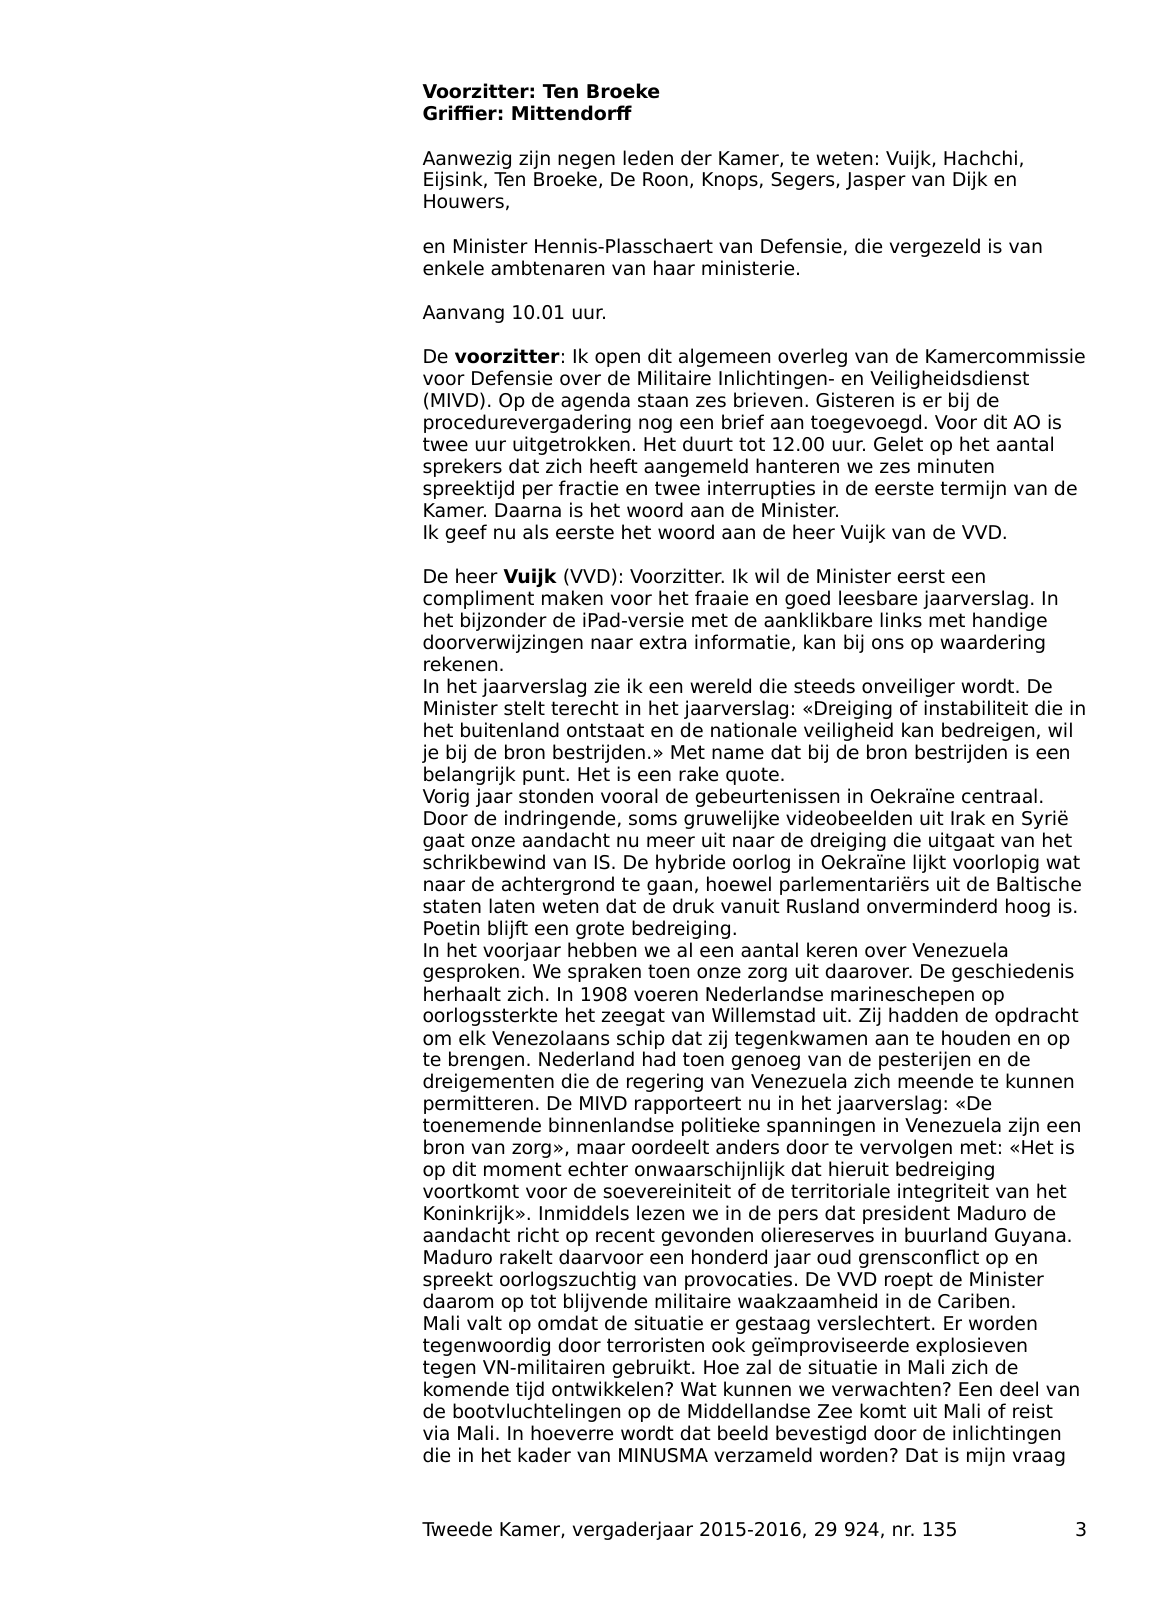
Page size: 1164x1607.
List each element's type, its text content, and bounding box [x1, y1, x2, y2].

text Mali valt op omdat de situatie er gestaag verslechtert. Er worden tegenwoordig door terroristen ook geïmproviseerde explosieven tegen VN-militairen gebruikt. Hoe zal de situatie in Mali zich de komende tijd ontwikkelen? Wat kunnen we verwachten? Een deel van de bootvluchtelingen op de Middellandse Zee komt uit Mali of reist via Mali. In hoeverre wordt dat beeld bevestigd door de inlichtingen die in het kader van MINUSMA verzameld worden? Dat is mijn vraag [422, 1313, 1087, 1467]
text Vorig jaar stonden vooral de gebeurtenissen in Oekraïne centraal. Door de indringende, soms gruwelijke videobeelden uit Irak en Syrië gaat onze aandacht nu meer uit naar de dreiging die uitgaat van het schrikbewind van IS. De hybride oorlog in Oekraïne lijkt voorlopig wat naar de achtergrond te gaan, hoewel parlementariërs uit de Baltische staten laten weten dat de druk vanuit Rusland onverminderd hoog is. Poetin blijft een grote bedreiging. [422, 786, 1087, 939]
text In het voorjaar hebben we al een aantal keren over Venezuela gesproken. We spraken toen onze zorg uit daarover. De geschiedenis herhaalt zich. In 1908 voeren Nederlandse marineschepen op oorlogssterkte het zeegat van Willemstad uit. Zij hadden de opdracht om elk Venezolaans schip dat zij tegenkwamen aan te houden en op te brengen. Nederland had toen genoeg van de pesterijen en de dreigementen die de regering van Venezuela zich meende te kunnen permitteren. De MIVD rapporteert nu in het jaarverslag: «De toenemende binnenlandse politieke spanningen in Venezuela zijn een bron van zorg», maar oordeelt anders door te vervolgen met: «Het is op dit moment echter onwaarschijnlijk dat hieruit bedreiging voortkomt voor de soevereiniteit of de territoriale integriteit van het Koninkrijk». Inmiddels lezen we in de pers dat president Maduro de aandacht richt op recent gevonden oliereserves in buurland Guyana. Maduro rakelt daarvoor een honderd jaar oud grensconflict op en spreekt oorlogszuchtig van provocaties. De VVD roept de Minister daarom op tot blijvende militaire waakzaamheid in de Cariben. [422, 939, 1087, 1313]
text De voorzitter: Ik open dit algemeen overleg van de Kamercommissie voor Defensie over de Militaire Inlichtingen- en Veiligheidsdienst (MIVD). Op de agenda staan zes brieven. Gisteren is er bij de procedurevergadering nog een brief aan toegevoegd. Voor dit AO is twee uur uitgetrokken. Het duurt tot 12.00 uur. Gelet op het aantal sprekers dat zich heeft aangemeld hanteren we zes minuten spreektijd per fractie en twee interrupties in de eerste termijn van de Kamer. Daarna is het woord aan de Minister. [422, 346, 1087, 522]
text Aanwezig zijn negen leden der Kamer, te weten: Vuijk, Hachchi, Eijsink, Ten Broeke, De Roon, Knops, Segers, Jasper van Dijk en Houwers, [422, 147, 1087, 213]
text Voorzitter: Ten Broeke [422, 81, 1087, 103]
text Ik geef nu als eerste het woord aan de heer Vuijk van de VVD. [422, 522, 1087, 544]
text De heer Vuijk (VVD): Voorzitter. Ik wil de Minister eerst een compliment maken voor het fraaie en goed leesbare jaarverslag. In het bijzonder de iPad-versie met de aanklikbare links met handige doorverwijzingen naar extra informatie, kan bij ons op waardering rekenen. [422, 566, 1087, 676]
text Griffier: Mittendorff [422, 103, 1087, 125]
text Aanvang 10.01 uur. [422, 302, 1087, 324]
text en Minister Hennis-Plasschaert van Defensie, die vergezeld is van enkele ambtenaren van haar ministerie. [422, 236, 1087, 279]
text In het jaarverslag zie ik een wereld die steeds onveiliger wordt. De Minister stelt terecht in het jaarverslag: «Dreiging of instabiliteit die in het buitenland ontstaat en de nationale veiligheid kan bedreigen, wil je bij de bron bestrijden.» Met name dat bij de bron bestrijden is een belangrijk punt. Het is een rake quote. [422, 676, 1087, 786]
